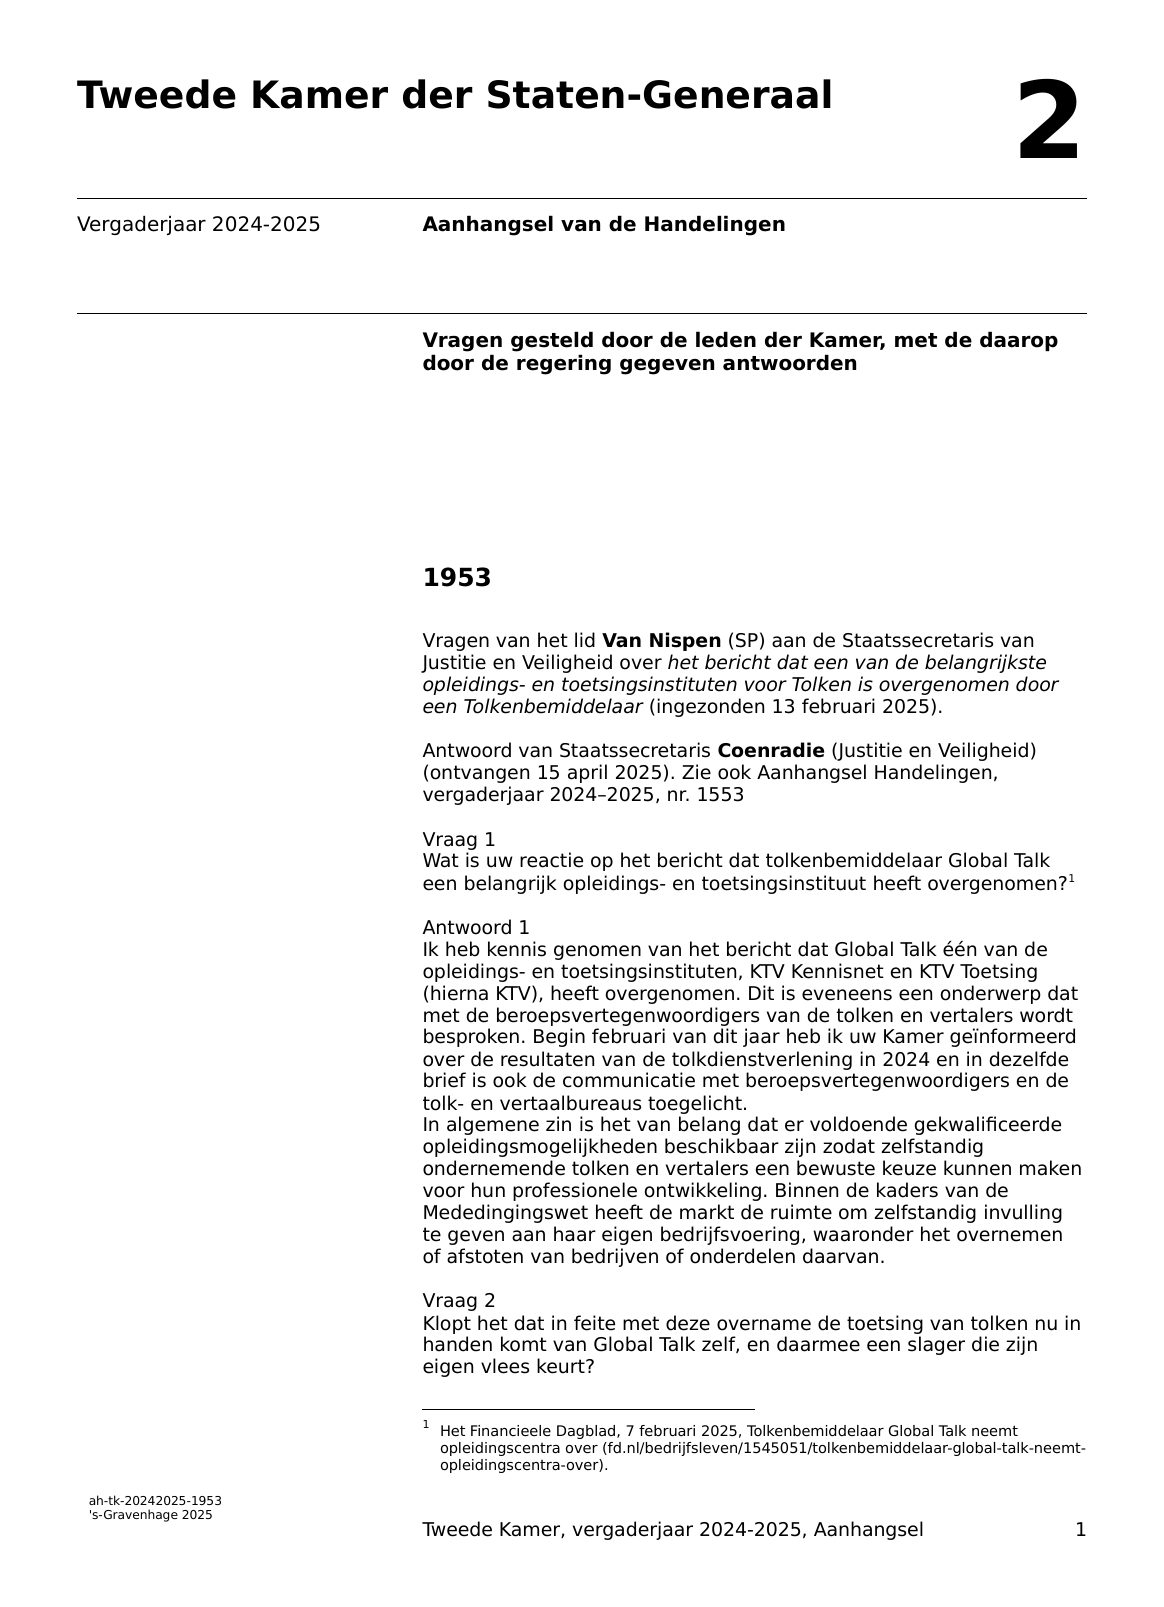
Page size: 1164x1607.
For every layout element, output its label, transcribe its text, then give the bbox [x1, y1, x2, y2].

text Vraag 2 [422, 1290, 1087, 1312]
table_cell Aanhangsel van de Handelingen [422, 199, 1087, 313]
text Antwoord 1 [422, 917, 1087, 938]
text Ik heb kennis genomen van het bericht dat Global Talk één van de opleidings- en toetsingsinstituten, KTV Kennisnet en KTV Toetsing (hierna KTV), heeft overgenomen. Dit is eveneens een onderwerp dat met de beroepsvertegenwoordigers van de tolken en vertalers wordt besproken. Begin februari van dit jaar heb ik uw Kamer geïnformeerd over de resultaten van de tolkdienstverlening in 2024 en in dezelfde brief is ook de communicatie met beroepsvertegenwoordigers en de tolk- en vertaalbureaus toegelicht. [422, 938, 1087, 1114]
text Vragen van het lid Van Nispen (SP) aan de Staatssecretaris van Justitie en Veiligheid over het bericht dat een van de belangrijkste opleidings- en toetsingsinstituten voor Tolken is overgenomen door een Tolkenbemiddelaar (ingezonden 13 februari 2025). [422, 630, 1087, 718]
text Klopt het dat in feite met deze overname de toetsing van tolken nu in handen komt van Global Talk zelf, en daarmee een slager die zijn eigen vlees keurt? [422, 1312, 1087, 1378]
table_cell Vergaderjaar 2024-2025 [77, 199, 422, 313]
text Wat is uw reactie op het bericht dat tolkenbemiddelaar Global Talk een belangrijk opleidings- en toetsingsinstituut heeft overgenomen? [422, 850, 1087, 894]
table_cell Vragen gesteld door de leden der Kamer, met de daarop door de regering gegeven antwoorden [422, 314, 1087, 375]
table_header Tweede Kamer der Staten-Generaal [77, 59, 886, 198]
text 's-Gravenhage 2025 [88, 1508, 323, 1522]
text ah-tk-20242025-1953 [88, 1494, 323, 1508]
text In algemene zin is het van belang dat er voldoende gekwalificeerde opleidingsmogelijkheden beschikbaar zijn zodat zelfstandig ondernemende tolken en vertalers een bewuste keuze kunnen maken voor hun professionele ontwikkeling. Binnen de kaders van de Mededingingswet heeft de markt de ruimte om zelfstandig invulling te geven aan haar eigen bedrijfsvoering, waaronder het overnemen of afstoten van bedrijven of onderdelen daarvan. [422, 1114, 1087, 1268]
text Vraag 1 [422, 828, 1087, 850]
table_cell [77, 314, 422, 375]
table_header 2 [886, 59, 1087, 198]
text Antwoord van Staatssecretaris Coenradie (Justitie en Veiligheid) (ontvangen 15 april 2025). Zie ook Aanhangsel Handelingen, vergaderjaar 2024–2025, nr. 1553 [422, 740, 1087, 806]
text Het Financieele Dagblad, 7 februari 2025, Tolkenbemiddelaar Global Talk neemt opleidingscentra over (fd.nl/bedrijfsleven/1545051/tolkenbemiddelaar-global-talk-neemt-opleidingscentra-over). [422, 1418, 1087, 1474]
text 1953 [422, 563, 1087, 592]
